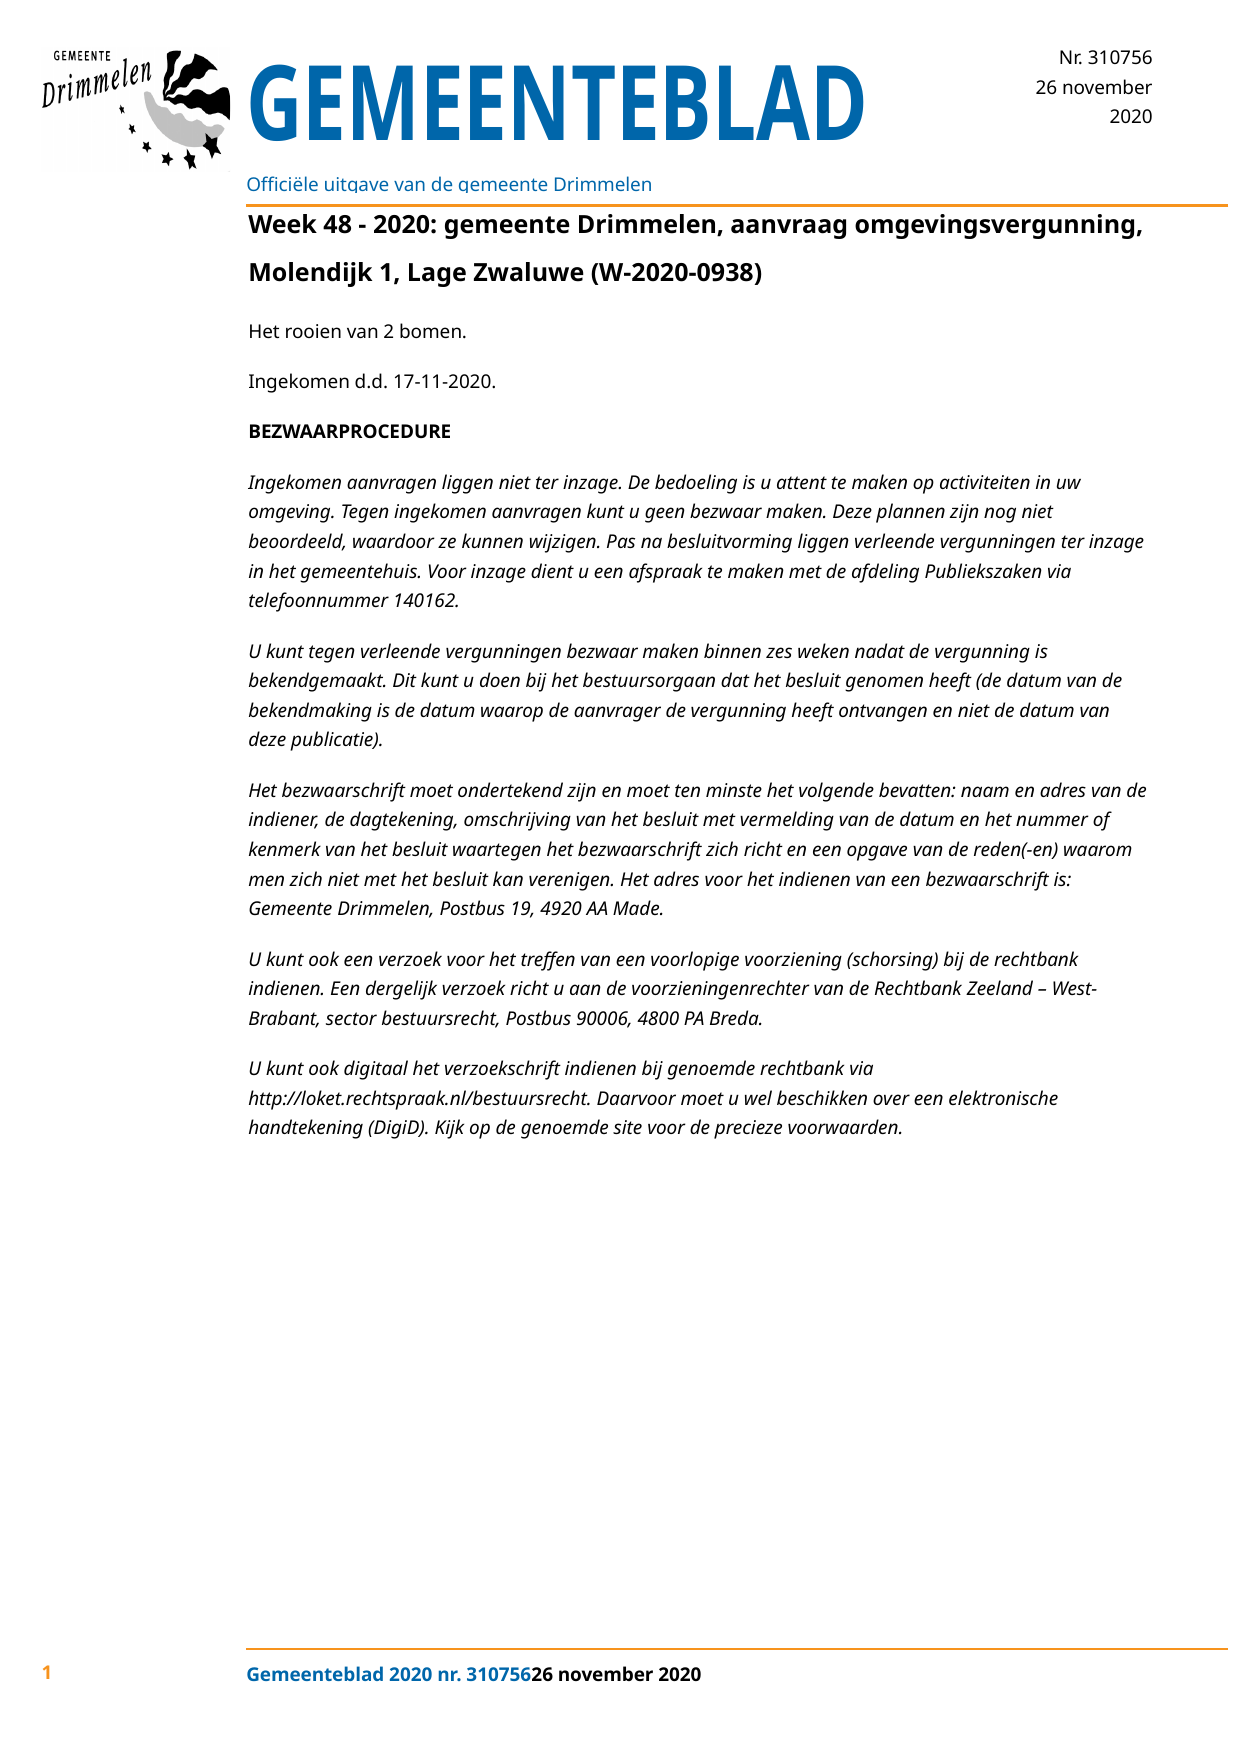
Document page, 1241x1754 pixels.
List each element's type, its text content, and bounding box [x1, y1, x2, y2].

text Week 48 - 2020: gemeente Drimmelen, aanvraag omgevingsvergunning, Molendijk 1, Lage Zwaluwe (W-2020-0938) [248, 207, 1152, 288]
picture [41, 47, 231, 172]
text U kunt ook digitaal het verzoekschrift indienen bij genoemde rechtbank via http://loket.rechtspraak.nl/bestuursrecht. Daarvoor moet u wel beschikken over een elektronische handtekening (DigiD). Kijk op de genoemde site voor de precieze voorwaarden. [248, 1055, 1152, 1140]
text Het bezwaarschrift moet ondertekend zijn en moet ten minste het volgende bevatten: naam en adres van de indiener, de dagtekening, omschrijving van het besluit met vermelding van de datum en het nummer of kenmerk van het besluit waartegen het bezwaarschrift zich richt en een opgave van de reden(-en) waarom men zich niet met het besluit kan verenigen. Het adres voor het indienen van een bezwaarschrift is: Gemeente Drimmelen, Postbus 19, 4920 AA Made. [248, 777, 1152, 921]
text Ingekomen d.d. 17-11-2020. [248, 368, 1152, 394]
text U kunt tegen verleende vergunningen bezwaar maken binnen zes weken nadat de vergunning is bekendgemaakt. Dit kunt u doen bij het bestuursorgaan dat het besluit genomen heeft (de datum van de bekendmaking is de datum waarop de aanvrager de vergunning heeft ontvangen en niet de datum van deze publicatie). [248, 638, 1152, 752]
text U kunt ook een verzoek voor het treffen van een voorlopige voorziening (schorsing) bij de rechtbank indienen. Een dergelijk verzoek richt u aan de voorzieningenrechter van de Rechtbank Zeeland – West-Brabant, sector bestuursrecht, Postbus 90006, 4800 PA Breda. [248, 946, 1152, 1031]
text Het rooien van 2 bomen. [248, 318, 1152, 344]
text Ingekomen aanvragen liggen niet ter inzage. De bedoeling is u attent te maken op activiteiten in uw omgeving. Tegen ingekomen aanvragen kunt u geen bezwaar maken. Deze plannen zijn nog niet beoordeeld, waardoor ze kunnen wijzigen. Pas na besluitvorming liggen verleende vergunningen ter inzage in het gemeentehuis. Voor inzage dient u een afspraak te maken met de afdeling Publiekszaken via telefoonnummer 140162. [248, 469, 1152, 613]
text BEZWAARPROCEDURE [248, 419, 1152, 444]
